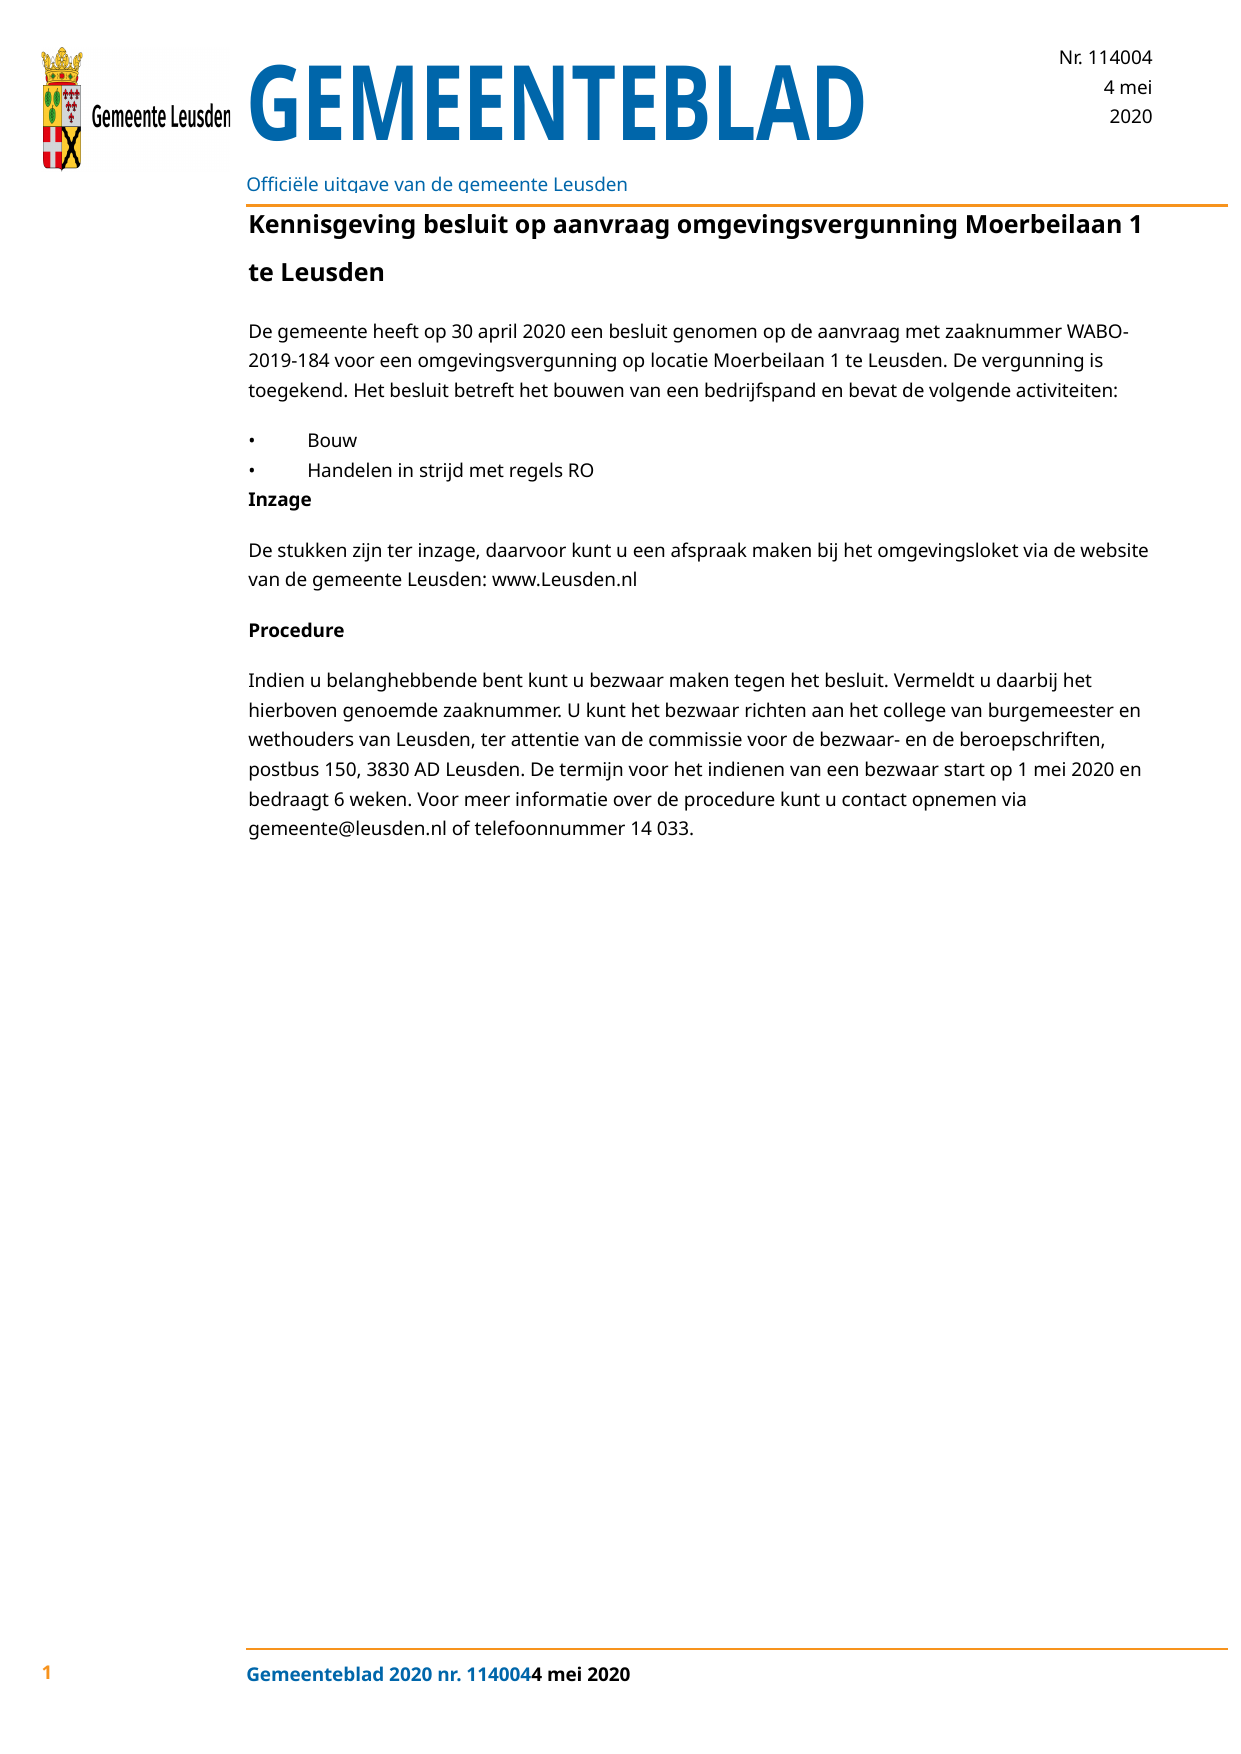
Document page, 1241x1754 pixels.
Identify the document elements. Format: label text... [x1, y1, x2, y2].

text Procedure [248, 617, 1152, 643]
text Kennisgeving besluit op aanvraag omgevingsvergunning Moerbeilaan 1 te Leusden [248, 207, 1152, 288]
text De stukken zijn ter inzage, daarvoor kunt u een afspraak maken bij het omgevingsloket via de website van de gemeente Leusden: www.Leusden.nl [248, 537, 1152, 592]
list Bouw [248, 427, 1152, 453]
text Indien u belanghebbende bent kunt u bezwaar maken tegen het besluit. Vermeldt u daarbij het hierboven genoemde zaaknummer. U kunt het bezwaar richten aan het college van burgemeester en wethouders van Leusden, ter attentie van de commissie voor de bezwaar- en de beroepschriften, postbus 150, 3830 AD Leusden. De termijn voor het indienen van een bezwaar start op 1 mei 2020 en bedraagt 6 weken. Voor meer informatie over de procedure kunt u contact opnemen via gemeente@leusden.nl of telefoonnummer 14 033. [248, 667, 1152, 841]
text De gemeente heeft op 30 april 2020 een besluit genomen op de aanvraag met zaaknummer WABO-2019-184 voor een omgevingsvergunning op locatie Moerbeilaan 1 te Leusden. De vergunning is toegekend. Het besluit betreft het bouwen van een bedrijfspand en bevat de volgende activiteiten: [248, 318, 1152, 403]
text Inzage [248, 487, 1152, 512]
picture [41, 47, 231, 172]
list Handelen in strijd met regels RO [248, 457, 1152, 483]
